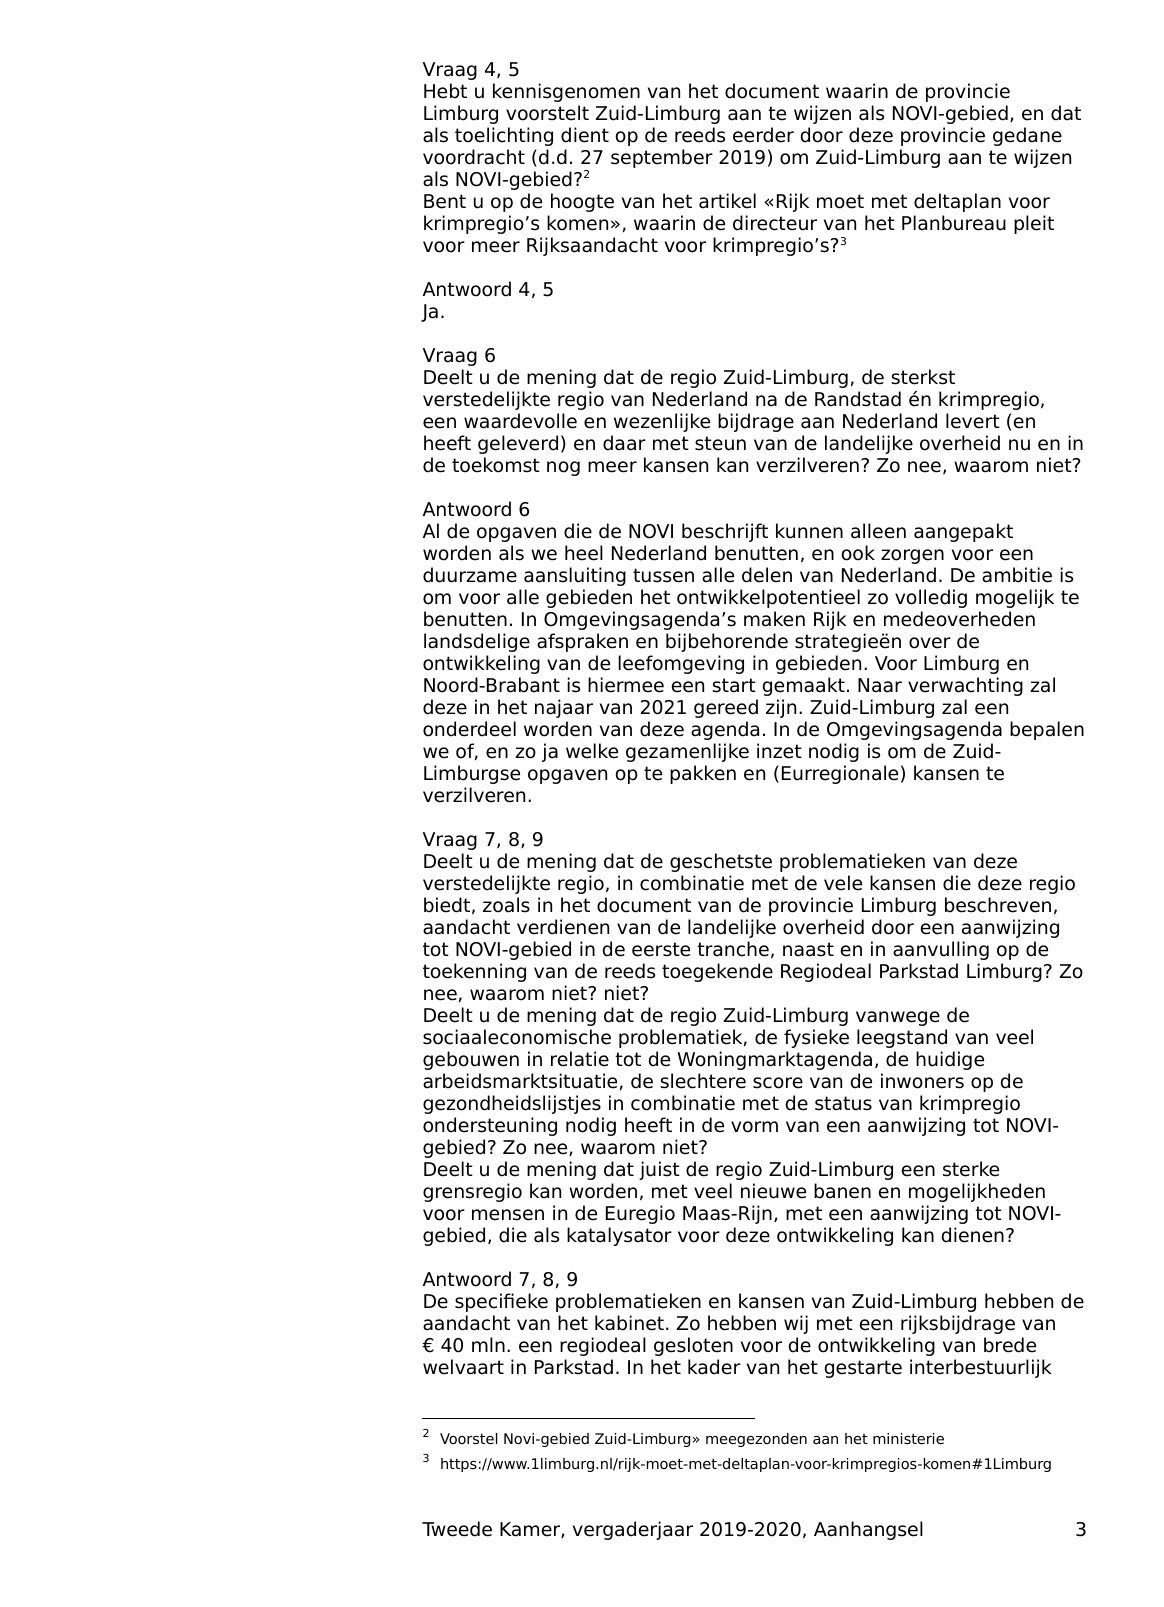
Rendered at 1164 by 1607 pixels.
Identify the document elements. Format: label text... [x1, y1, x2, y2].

text Deelt u de mening dat de regio Zuid-Limburg, de sterkst verstedelijkte regio van Nederland na de Randstad én krimpregio, een waardevolle en wezenlijke bijdrage aan Nederland levert (en heeft geleverd) en daar met steun van de landelijke overheid nu en in de toekomst nog meer kansen kan verzilveren? Zo nee, waarom niet? [422, 367, 1087, 477]
text Antwoord 6 [422, 499, 1087, 521]
text Antwoord 7, 8, 9 [422, 1269, 1087, 1291]
text Deelt u de mening dat de regio Zuid-Limburg vanwege de sociaaleconomische problematiek, de fysieke leegstand van veel gebouwen in relatie tot de Woningmarktagenda, de huidige arbeidsmarktsituatie, de slechtere score van de inwoners op de gezondheidslijstjes in combinatie met de status van krimpregio ondersteuning nodig heeft in de vorm van een aanwijzing tot NOVI-gebied? Zo nee, waarom niet? [422, 1005, 1087, 1159]
text Vraag 4, 5 [422, 59, 1087, 81]
text De specifieke problematieken en kansen van Zuid-Limburg hebben de aandacht van het kabinet. Zo hebben wij met een rijksbijdrage van € 40 mln. een regiodeal gesloten voor de ontwikkeling van brede welvaart in Parkstad. In het kader van het gestarte interbestuurlijk [422, 1291, 1087, 1379]
text Bent u op de hoogte van het artikel «Rijk moet met deltaplan voor krimpregio’s komen», waarin de directeur van het Planbureau pleit voor meer Rijksaandacht voor krimpregio’s? [422, 191, 1087, 257]
text Vraag 7, 8, 9 [422, 829, 1087, 851]
text Al de opgaven die de NOVI beschrijft kunnen alleen aangepakt worden als we heel Nederland benutten, en ook zorgen voor een duurzame aansluiting tussen alle delen van Nederland. De ambitie is om voor alle gebieden het ontwikkelpotentieel zo volledig mogelijk te benutten. In Omgevingsagenda’s maken Rijk en medeoverheden landsdelige afspraken en bijbehorende strategieën over de ontwikkeling van de leefomgeving in gebieden. Voor Limburg en Noord-Brabant is hiermee een start gemaakt. Naar verwachting zal deze in het najaar van 2021 gereed zijn. Zuid-Limburg zal een onderdeel worden van deze agenda. In de Omgevingsagenda bepalen we of, en zo ja welke gezamenlijke inzet nodig is om de Zuid-Limburgse opgaven op te pakken en (Eurregionale) kansen te verzilveren. [422, 521, 1087, 807]
text Deelt u de mening dat juist de regio Zuid-Limburg een sterke grensregio kan worden, met veel nieuwe banen en mogelijkheden voor mensen in de Euregio Maas-Rijn, met een aanwijzing tot NOVI-gebied, die als katalysator voor deze ontwikkeling kan dienen? [422, 1159, 1087, 1247]
text Deelt u de mening dat de geschetste problematieken van deze verstedelijkte regio, in combinatie met de vele kansen die deze regio biedt, zoals in het document van de provincie Limburg beschreven, aandacht verdienen van de landelijke overheid door een aanwijzing tot NOVI-gebied in de eerste tranche, naast en in aanvulling op de toekenning van de reeds toegekende Regiodeal Parkstad Limburg? Zo nee, waarom niet? niet? [422, 851, 1087, 1005]
text Ja. [422, 301, 1087, 323]
text Antwoord 4, 5 [422, 279, 1087, 301]
text Hebt u kennisgenomen van het document waarin de provincie Limburg voorstelt Zuid-Limburg aan te wijzen als NOVI-gebied, en dat als toelichting dient op de reeds eerder door deze provincie gedane voordracht (d.d. 27 september 2019) om Zuid-Limburg aan te wijzen als NOVI-gebied? [422, 81, 1087, 191]
text Voorstel Novi-gebied Zuid-Limburg» meegezonden aan het ministerie [422, 1427, 1087, 1449]
text https://www.1limburg.nl/rijk-moet-met-deltaplan-voor-krimpregios-komen#1Limburg [422, 1452, 1087, 1474]
text Vraag 6 [422, 345, 1087, 367]
